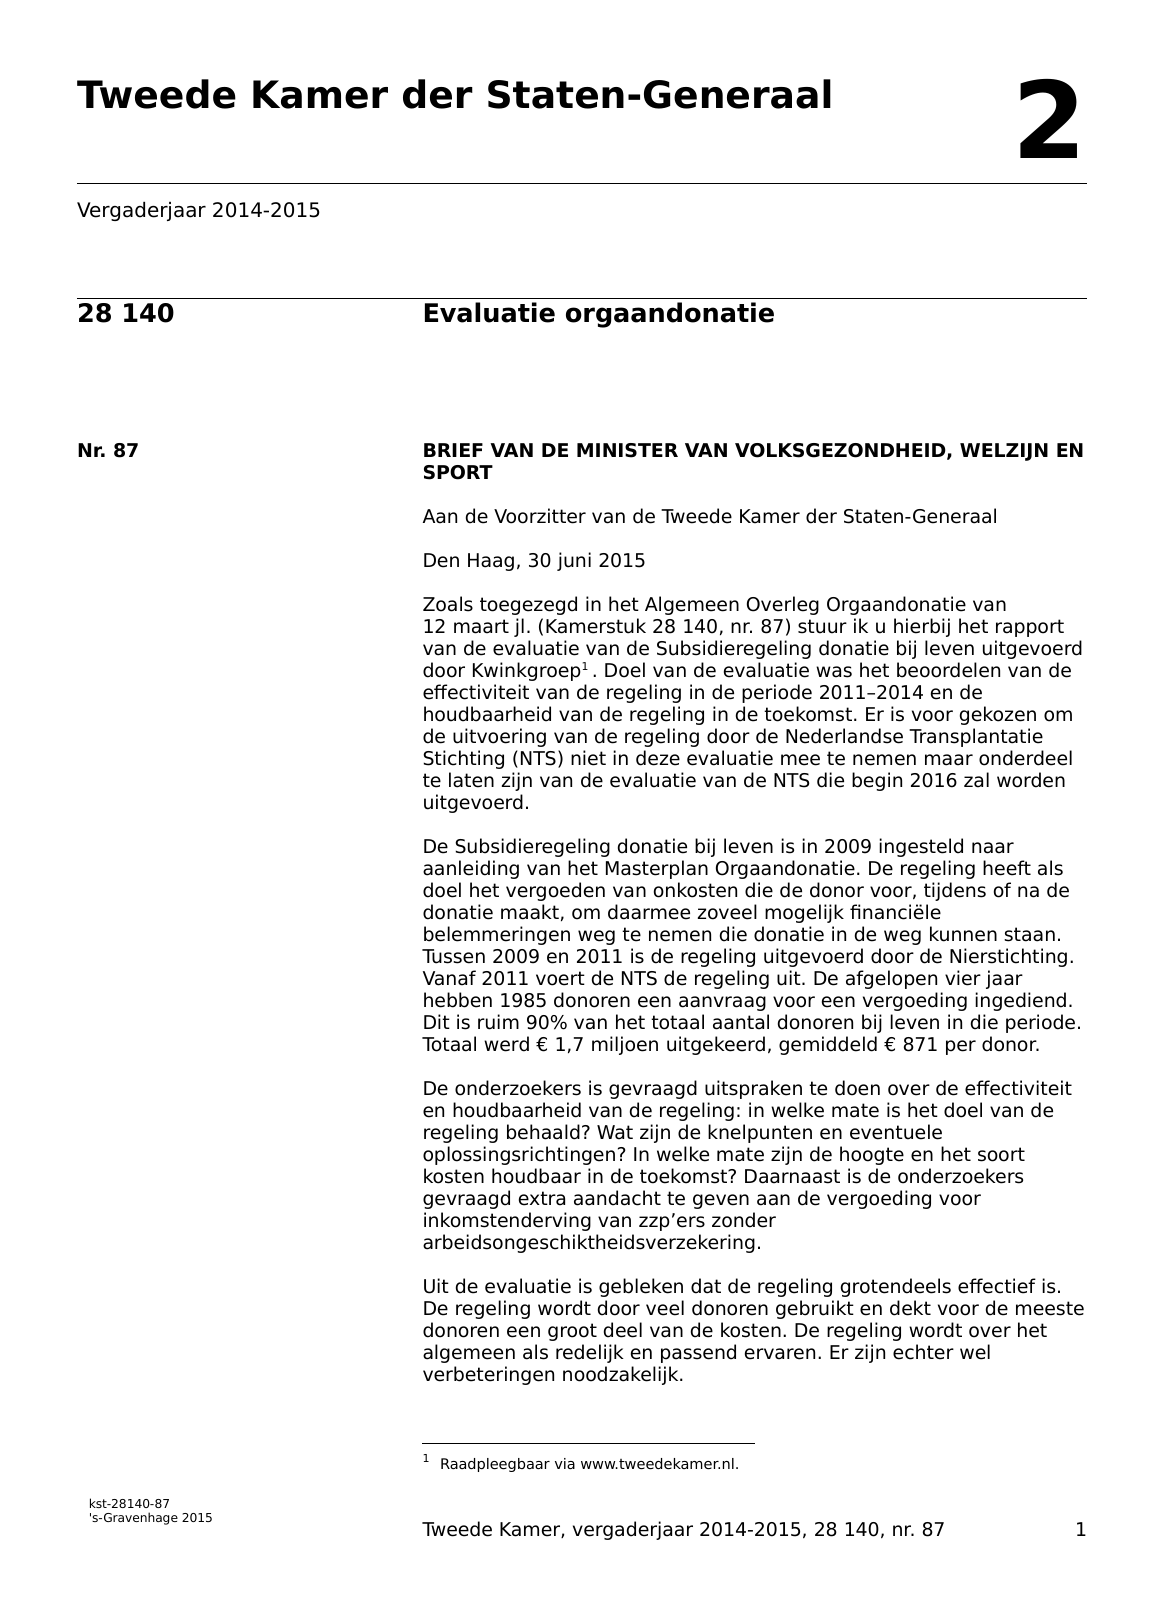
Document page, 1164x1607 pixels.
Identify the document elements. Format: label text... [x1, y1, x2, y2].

text 's-Gravenhage 2015 [88, 1511, 323, 1525]
table_header 2 [886, 59, 1087, 183]
text kst-28140-87 [88, 1497, 323, 1511]
table_cell Vergaderjaar 2014-2015 [77, 184, 1087, 298]
text Zoals toegezegd in het Algemeen Overleg Orgaandonatie van 12 maart jl. (Kamerstuk 28 140, nr. 87) stuur ik u hierbij het rapport van de evaluatie van de Subsidieregeling donatie bij leven uitgevoerd door Kwinkgroep. Doel van de evaluatie was het beoordelen van de effectiviteit van de regeling in de periode 2011–2014 en de houdbaarheid van de regeling in de toekomst. Er is voor gekozen om de uitvoering van de regeling door de Nederlandse Transplantatie Stichting (NTS) niet in deze evaluatie mee te nemen maar onderdeel te laten zijn van de evaluatie van de NTS die begin 2016 zal worden uitgevoerd. [422, 594, 1087, 814]
text Raadpleegbaar via www.tweedekamer.nl. [422, 1452, 1087, 1474]
text De Subsidieregeling donatie bij leven is in 2009 ingesteld naar aanleiding van het Masterplan Orgaandonatie. De regeling heeft als doel het vergoeden van onkosten die de donor voor, tijdens of na de donatie maakt, om daarmee zoveel mogelijk financiële belemmeringen weg te nemen die donatie in de weg kunnen staan. Tussen 2009 en 2011 is de regeling uitgevoerd door de Nierstichting. Vanaf 2011 voert de NTS de regeling uit. De afgelopen vier jaar hebben 1985 donoren een aanvraag voor een vergoeding ingediend. Dit is ruim 90% van het totaal aantal donoren bij leven in die periode. Totaal werd € 1,7 miljoen uitgekeerd, gemiddeld € 871 per donor. [422, 836, 1087, 1056]
table_header Tweede Kamer der Staten-Generaal [77, 59, 886, 183]
subtitle 28 140 Evaluatie orgaandonatie [77, 299, 1087, 329]
text Uit de evaluatie is gebleken dat de regeling grotendeels effectief is. De regeling wordt door veel donoren gebruikt en dekt voor de meeste donoren een groot deel van de kosten. De regeling wordt over het algemeen als redelijk en passend ervaren. Er zijn echter wel verbeteringen noodzakelijk. [422, 1276, 1087, 1386]
text De onderzoekers is gevraagd uitspraken te doen over de effectiviteit en houdbaarheid van de regeling: in welke mate is het doel van de regeling behaald? Wat zijn de knelpunten en eventuele oplossingsrichtingen? In welke mate zijn de hoogte en het soort kosten houdbaar in de toekomst? Daarnaast is de onderzoekers gevraagd extra aandacht te geven aan de vergoeding voor inkomstenderving van zzp’ers zonder arbeidsongeschiktheidsverzekering. [422, 1078, 1087, 1254]
subtitle Nr. 87 BRIEF VAN DE MINISTER VAN VOLKSGEZONDHEID, WELZIJN EN SPORT [77, 440, 1087, 484]
text Aan de Voorzitter van de Tweede Kamer der Staten-Generaal [422, 506, 1087, 528]
text Den Haag, 30 juni 2015 [422, 550, 1087, 572]
